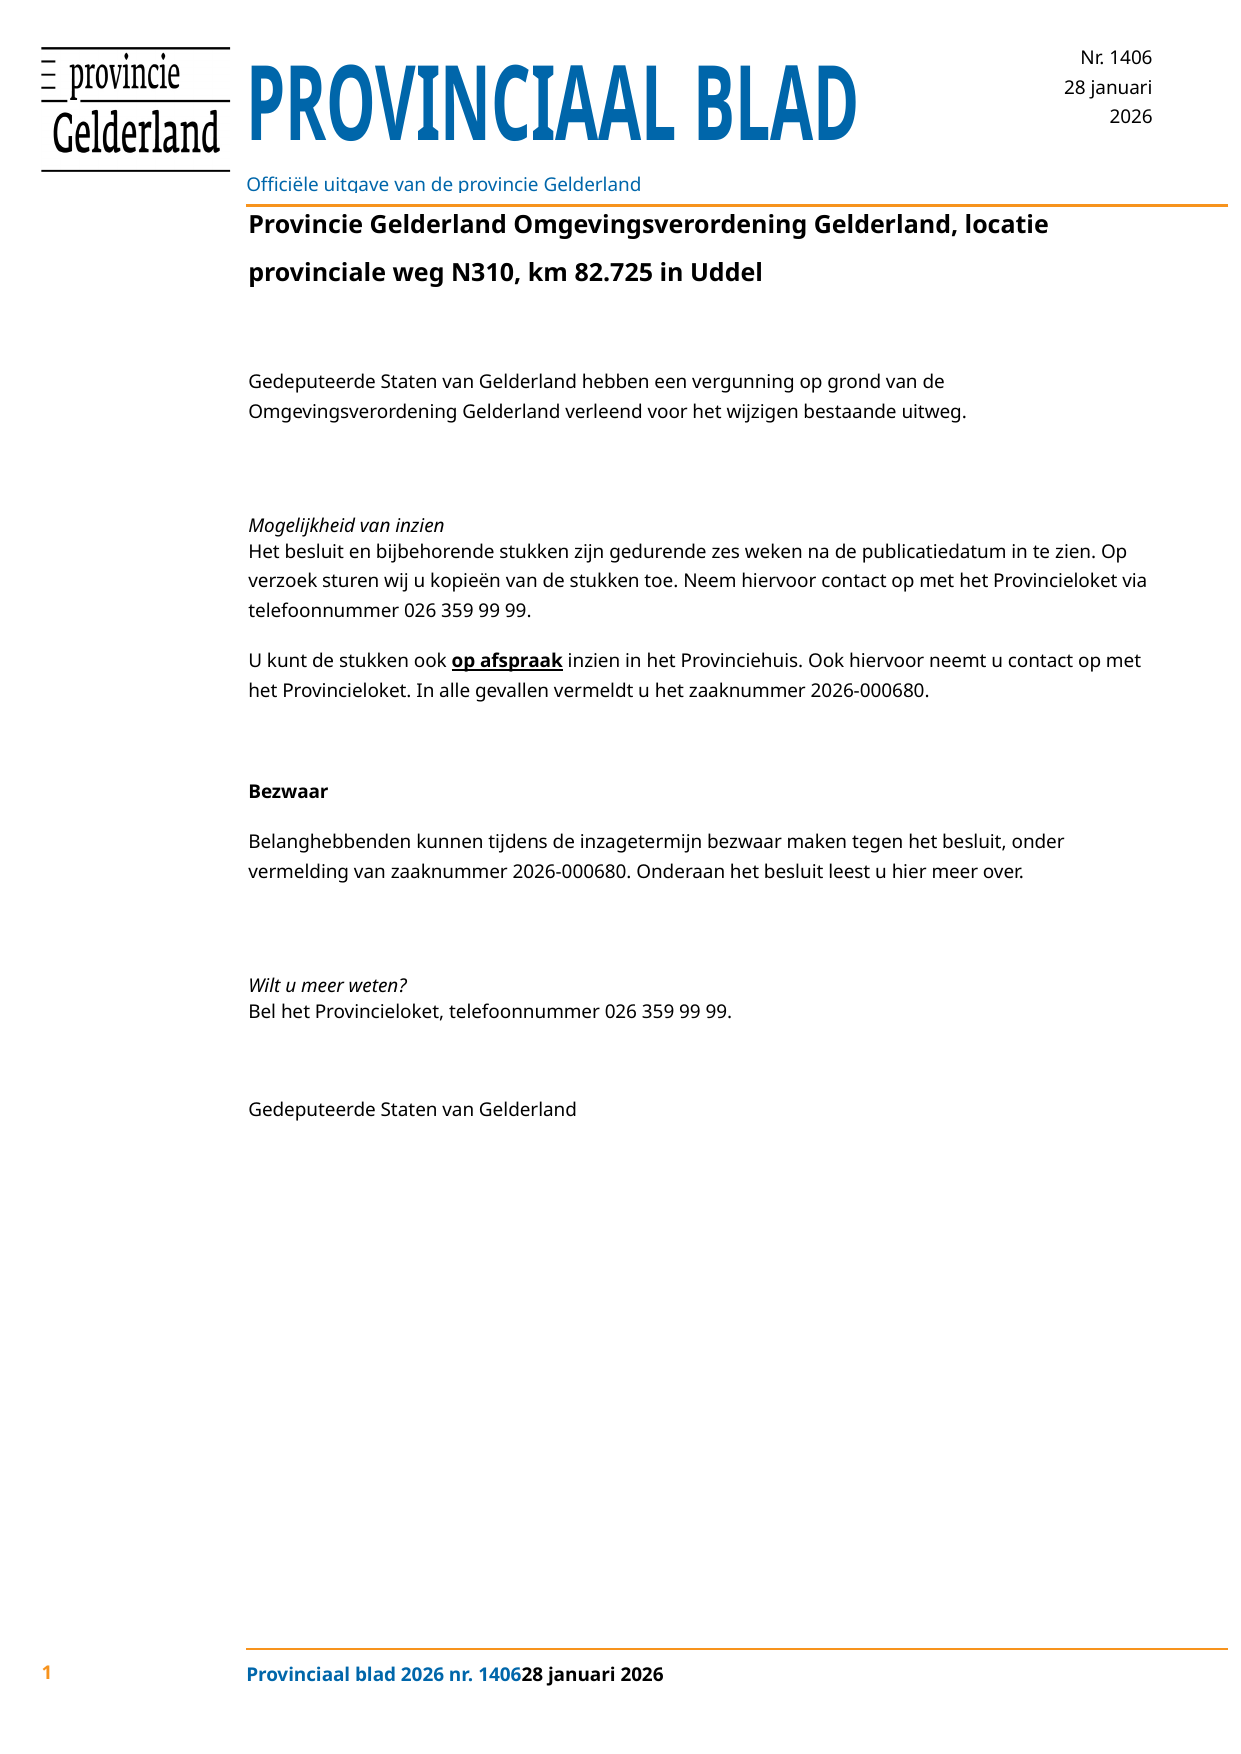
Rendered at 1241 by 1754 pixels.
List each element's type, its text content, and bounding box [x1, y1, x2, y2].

text Wilt u meer weten? [248, 972, 1152, 998]
text Mogelijkheid van inzien [248, 512, 1152, 538]
text Provincie Gelderland Omgevingsverordening Gelderland, locatie provinciale weg N310, km 82.725 in Uddel [248, 207, 1152, 288]
text Gedeputeerde Staten van Gelderland [248, 1096, 1152, 1122]
text Bel het Provincieloket, telefoonnummer 026 359 99 99. [248, 998, 1152, 1024]
picture [41, 47, 231, 172]
text U kunt de stukken ook op afspraak inzien in het Provinciehuis. Ook hiervoor neemt u contact op met het Provincieloket. In alle gevallen vermeldt u het zaaknummer 2026-000680. [248, 648, 1152, 703]
text Bezwaar [248, 778, 1152, 804]
text Belanghebbenden kunnen tijdens de inzagetermijn bezwaar maken tegen het besluit, onder vermelding van zaaknummer 2026-000680. Onderaan het besluit leest u hier meer over. [248, 828, 1152, 884]
text Het besluit en bijbehorende stukken zijn gedurende zes weken na de publicatiedatum in te zien. Op verzoek sturen wij u kopieën van de stukken toe. Neem hiervoor contact op met het Provincieloket via telefoonnummer 026 359 99 99. [248, 538, 1152, 623]
text Gedeputeerde Staten van Gelderland hebben een vergunning op grond van de Omgevingsverordening Gelderland verleend voor het wijzigen bestaande uitweg. [248, 368, 1152, 424]
